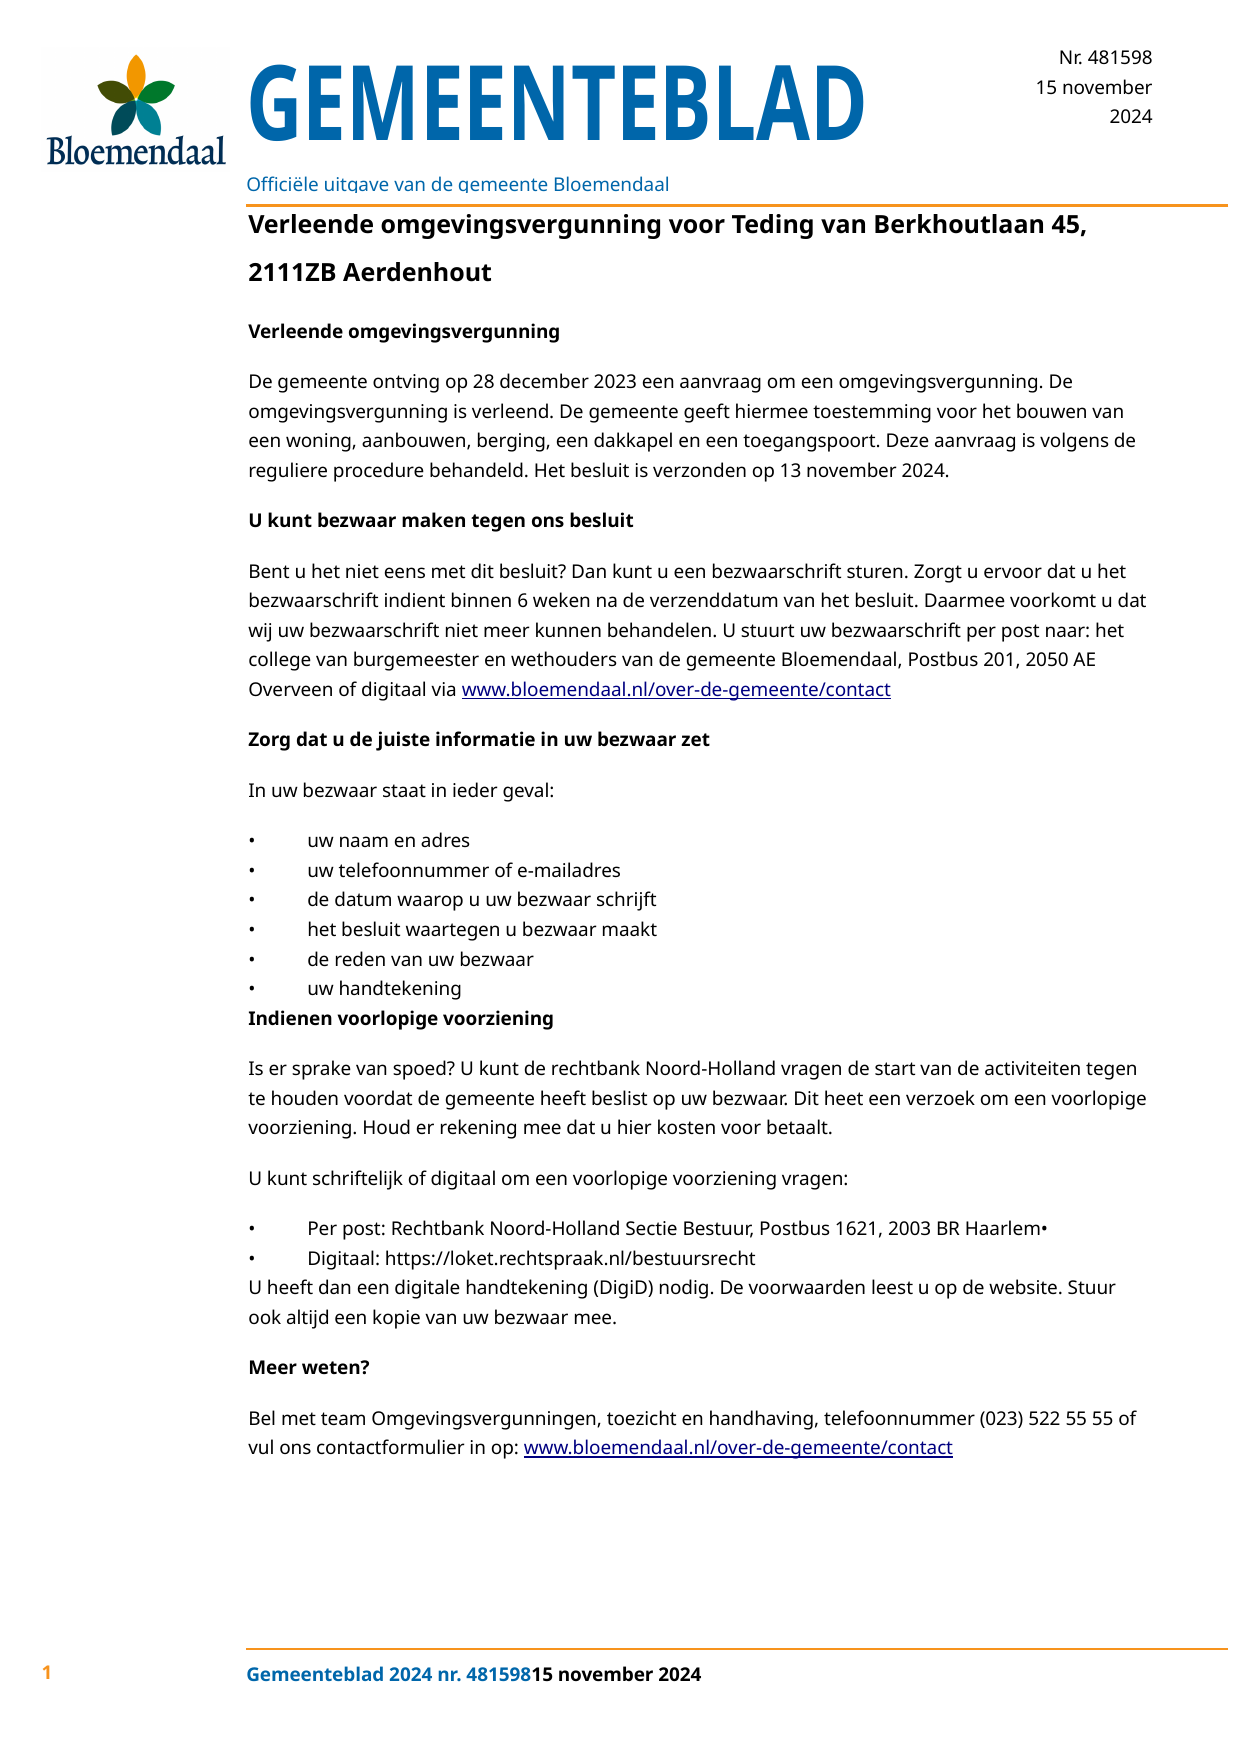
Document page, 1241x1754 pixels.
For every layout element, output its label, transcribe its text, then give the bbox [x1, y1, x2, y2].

text U kunt bezwaar maken tegen ons besluit [248, 507, 1152, 533]
list de datum waarop u uw bezwaar schrijft [248, 887, 1152, 912]
text Indienen voorlopige voorziening [248, 1005, 1152, 1031]
list Digitaal: https://loket.rechtspraak.nl/bestuursrecht [248, 1245, 1152, 1271]
list uw telefoonnummer of e-mailadres [248, 857, 1152, 883]
text U heeft dan een digitale handtekening (DigiD) nodig. De voorwaarden leest u op de website. Stuur ook altijd een kopie van uw bezwaar mee. [248, 1274, 1152, 1330]
text De gemeente ontving op 28 december 2023 een aanvraag om een omgevingsvergunning. De omgevingsvergunning is verleend. De gemeente geeft hiermee toestemming voor het bouwen van een woning, aanbouwen, berging, een dakkapel en een toegangspoort. Deze aanvraag is volgens de reguliere procedure behandeld. Het besluit is verzonden op 13 november 2024. [248, 368, 1152, 483]
list uw handtekening [248, 975, 1152, 1001]
text Verleende omgevingsvergunning voor Teding van Berkhoutlaan 45, 2111ZB Aerdenhout [248, 207, 1152, 288]
text Verleende omgevingsvergunning [248, 318, 1152, 344]
picture [41, 47, 231, 172]
text Meer weten? [248, 1354, 1152, 1380]
list de reden van uw bezwaar [248, 946, 1152, 972]
text Bel met team Omgevingsvergunningen, toezicht en handhaving, telefoonnummer (023) 522 55 55 of vul ons contactformulier in op: www.bloemendaal.nl/over-de-gemeente/contact [248, 1405, 1152, 1460]
text Bent u het niet eens met dit besluit? Dan kunt u een bezwaarschrift sturen. Zorgt u ervoor dat u het bezwaarschrift indient binnen 6 weken na de verzenddatum van het besluit. Daarmee voorkomt u dat wij uw bezwaarschrift niet meer kunnen behandelen. U stuurt uw bezwaarschrift per post naar: het college van burgemeester en wethouders van de gemeente Bloemendaal, Postbus 201, 2050 AE Overveen of digitaal via www.bloemendaal.nl/over-de-gemeente/contact [248, 558, 1152, 702]
list het besluit waartegen u bezwaar maakt [248, 916, 1152, 942]
text Is er sprake van spoed? U kunt de rechtbank Noord-Holland vragen de start van de activiteiten tegen te houden voordat de gemeente heeft beslist op uw bezwaar. Dit heet een verzoek om een voorlopige voorziening. Houd er rekening mee dat u hier kosten voor betaalt. [248, 1055, 1152, 1140]
list uw naam en adres [248, 827, 1152, 853]
text In uw bezwaar staat in ieder geval: [248, 777, 1152, 803]
text Zorg dat u de juiste informatie in uw bezwaar zet [248, 727, 1152, 752]
list Per post: Rechtbank Noord-Holland Sectie Bestuur, Postbus 1621, 2003 BR Haarlem• [248, 1215, 1152, 1241]
text U kunt schriftelijk of digitaal om een voorlopige voorziening vragen: [248, 1165, 1152, 1191]
